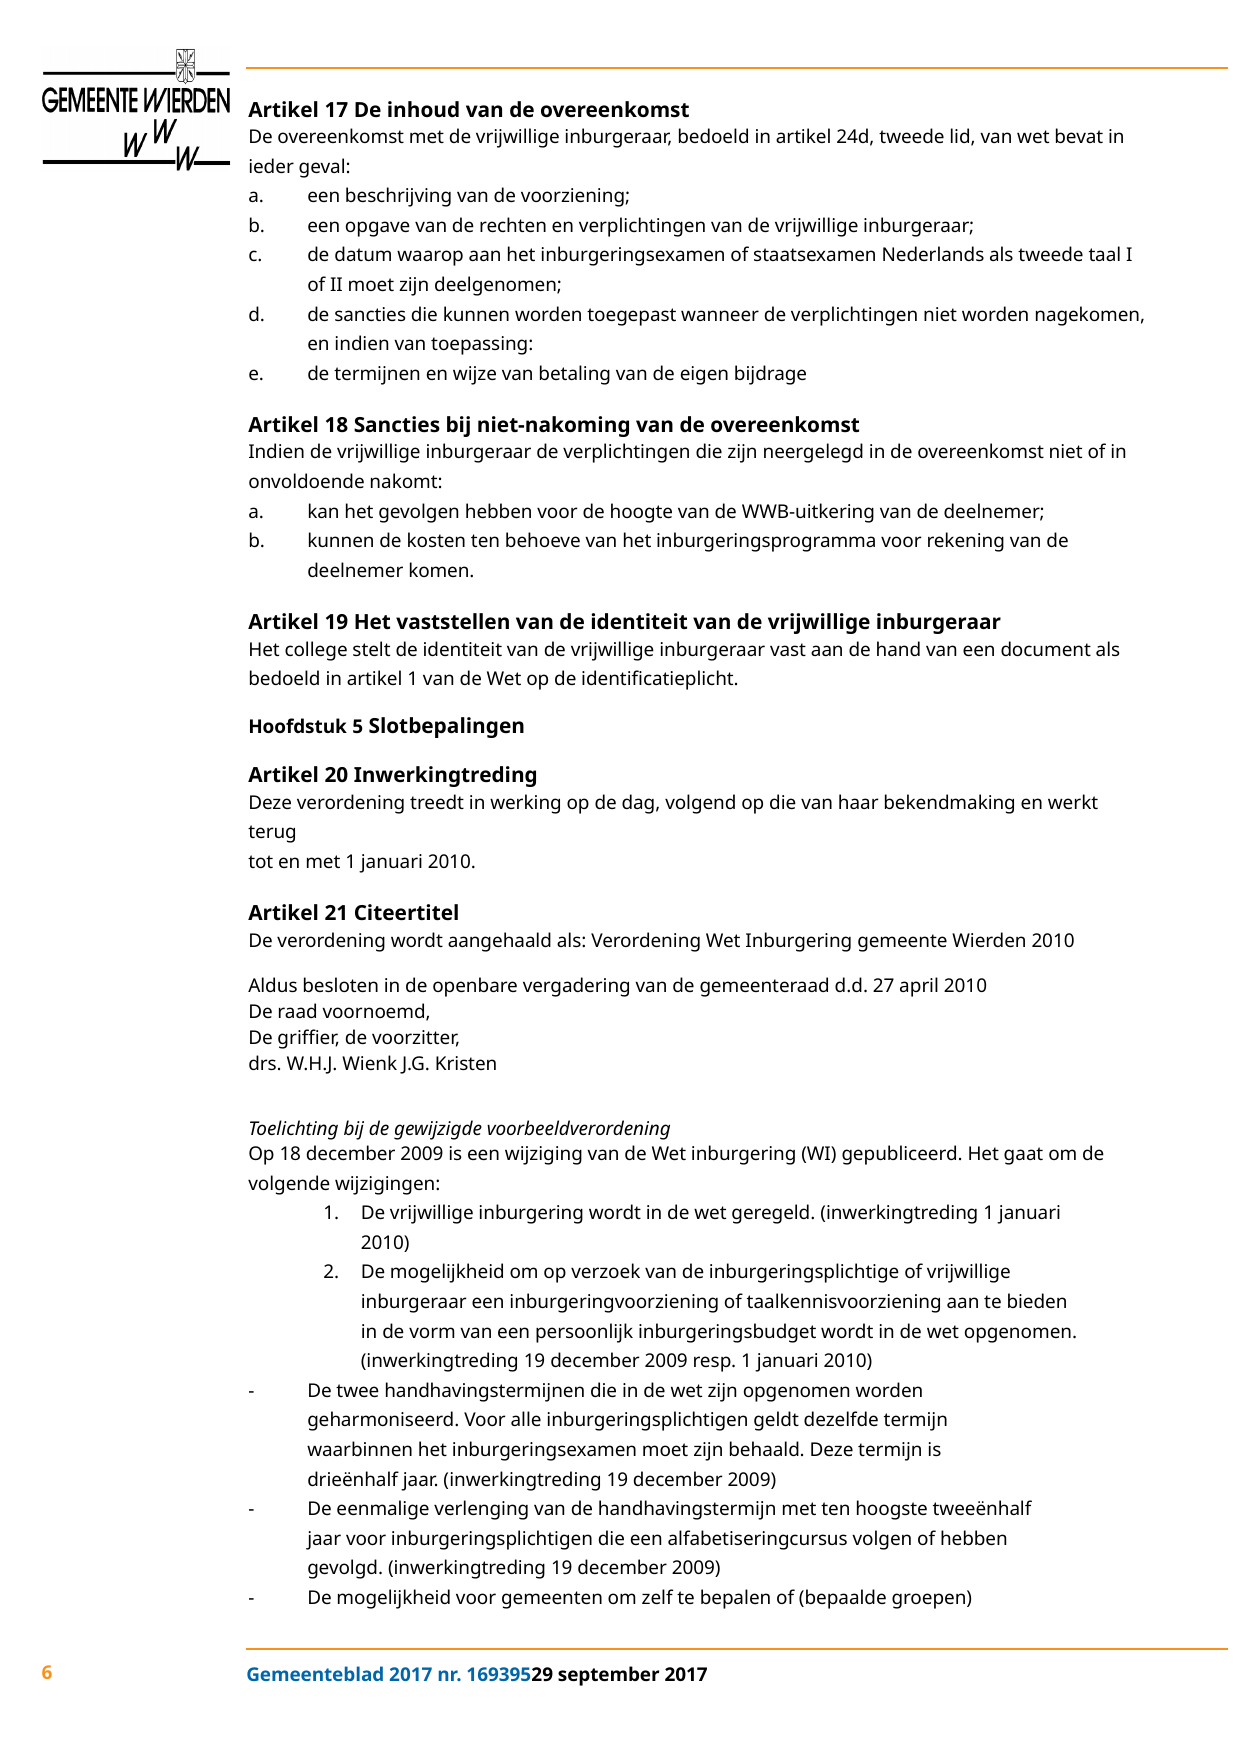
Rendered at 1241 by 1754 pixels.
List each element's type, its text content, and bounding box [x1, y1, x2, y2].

text Artikel 18 Sancties bij niet-nakoming van de overeenkomst [248, 410, 1152, 439]
list gevolgd. (inwerkingtreding 19 december 2009) [248, 1554, 1152, 1580]
text Aldus besloten in de openbare vergadering van de gemeenteraad d.d. 27 april 2010 [248, 972, 1152, 998]
text drs. W.H.J. Wienk J.G. Kristen [248, 1050, 1152, 1075]
text De griffier, de voorzitter, [248, 1024, 1152, 1050]
text Artikel 19 Het vaststellen van de identiteit van de vrijwillige inburgeraar [248, 607, 1152, 636]
list de sancties die kunnen worden toegepast wanneer de verplichtingen niet worden nagekomen, en indien van toepassing: [248, 301, 1152, 356]
text De verordening wordt aangehaald als: Verordening Wet Inburgering gemeente Wierden 2010 [248, 927, 1152, 953]
list een beschrijving van de voorziening; [248, 182, 1152, 208]
text Het college stelt de identiteit van de vrijwillige inburgeraar vast aan de hand van een document als bedoeld in artikel 1 van de Wet op de identificatieplicht. [248, 636, 1152, 691]
text Artikel 21 Citeertitel [248, 898, 1152, 927]
text De overeenkomst met de vrijwillige inburgeraar, bedoeld in artikel 24d, tweede lid, van wet bevat in ieder geval: [248, 123, 1152, 178]
list in de vorm van een persoonlijk inburgeringsbudget wordt in de wet opgenomen. [323, 1318, 1152, 1344]
list geharmoniseerd. Voor alle inburgeringsplichtigen geldt dezelfde termijn [248, 1407, 1152, 1432]
list een opgave van de rechten en verplichtingen van de vrijwillige inburgeraar; [248, 212, 1152, 238]
list de termijnen en wijze van betaling van de eigen bijdrage [248, 360, 1152, 386]
list De eenmalige verlenging van de handhavingstermijn met ten hoogste tweeënhalf [248, 1495, 1152, 1521]
text De raad voornoemd, [248, 998, 1152, 1024]
list drieënhalf jaar. (inwerkingtreding 19 december 2009) [248, 1466, 1152, 1492]
list kan het gevolgen hebben voor de hoogte van de WWB-uitkering van de deelnemer; [248, 498, 1152, 524]
list inburgeraar een inburgeringvoorziening of taalkennisvoorziening aan te bieden [323, 1288, 1152, 1314]
list De twee handhavingstermijnen die in de wet zijn opgenomen worden [248, 1377, 1152, 1403]
text Artikel 20 Inwerkingtreding [248, 760, 1152, 789]
list jaar voor inburgeringsplichtigen die een alfabetiseringcursus volgen of hebben [248, 1525, 1152, 1551]
picture [41, 47, 231, 172]
text tot en met 1 januari 2010. [248, 848, 1152, 874]
text Toelichting bij de gewijzigde voorbeeldverordening [248, 1115, 1152, 1140]
list De mogelijkheid voor gemeenten om zelf te bepalen of (bepaalde groepen) [248, 1584, 1152, 1610]
list (inwerkingtreding 19 december 2009 resp. 1 januari 2010) [323, 1347, 1152, 1373]
text Op 18 december 2009 is een wijziging van de Wet inburgering (WI) gepubliceerd. Het gaat om de volgende wijzigingen: [248, 1140, 1152, 1196]
text Artikel 17 De inhoud van de overeenkomst [248, 95, 1152, 123]
list kunnen de kosten ten behoeve van het inburgeringsprogramma voor rekening van de deelnemer komen. [248, 527, 1152, 583]
text Hoofdstuk 5 Slotbepalingen [248, 711, 1152, 739]
list 2010) [323, 1229, 1152, 1255]
list waarbinnen het inburgeringsexamen moet zijn behaald. Deze termijn is [248, 1436, 1152, 1462]
text Deze verordening treedt in werking op de dag, volgend op die van haar bekendmaking en werkt terug [248, 789, 1152, 844]
list De vrijwillige inburgering wordt in de wet geregeld. (inwerkingtreding 1 januari [323, 1199, 1152, 1225]
text Indien de vrijwillige inburgeraar de verplichtingen die zijn neergelegd in de overeenkomst niet of in onvoldoende nakomt: [248, 439, 1152, 494]
list De mogelijkheid om op verzoek van de inburgeringsplichtige of vrijwillige [323, 1259, 1152, 1284]
list de datum waarop aan het inburgeringsexamen of staatsexamen Nederlands als tweede taal I of II moet zijn deelgenomen; [248, 242, 1152, 297]
